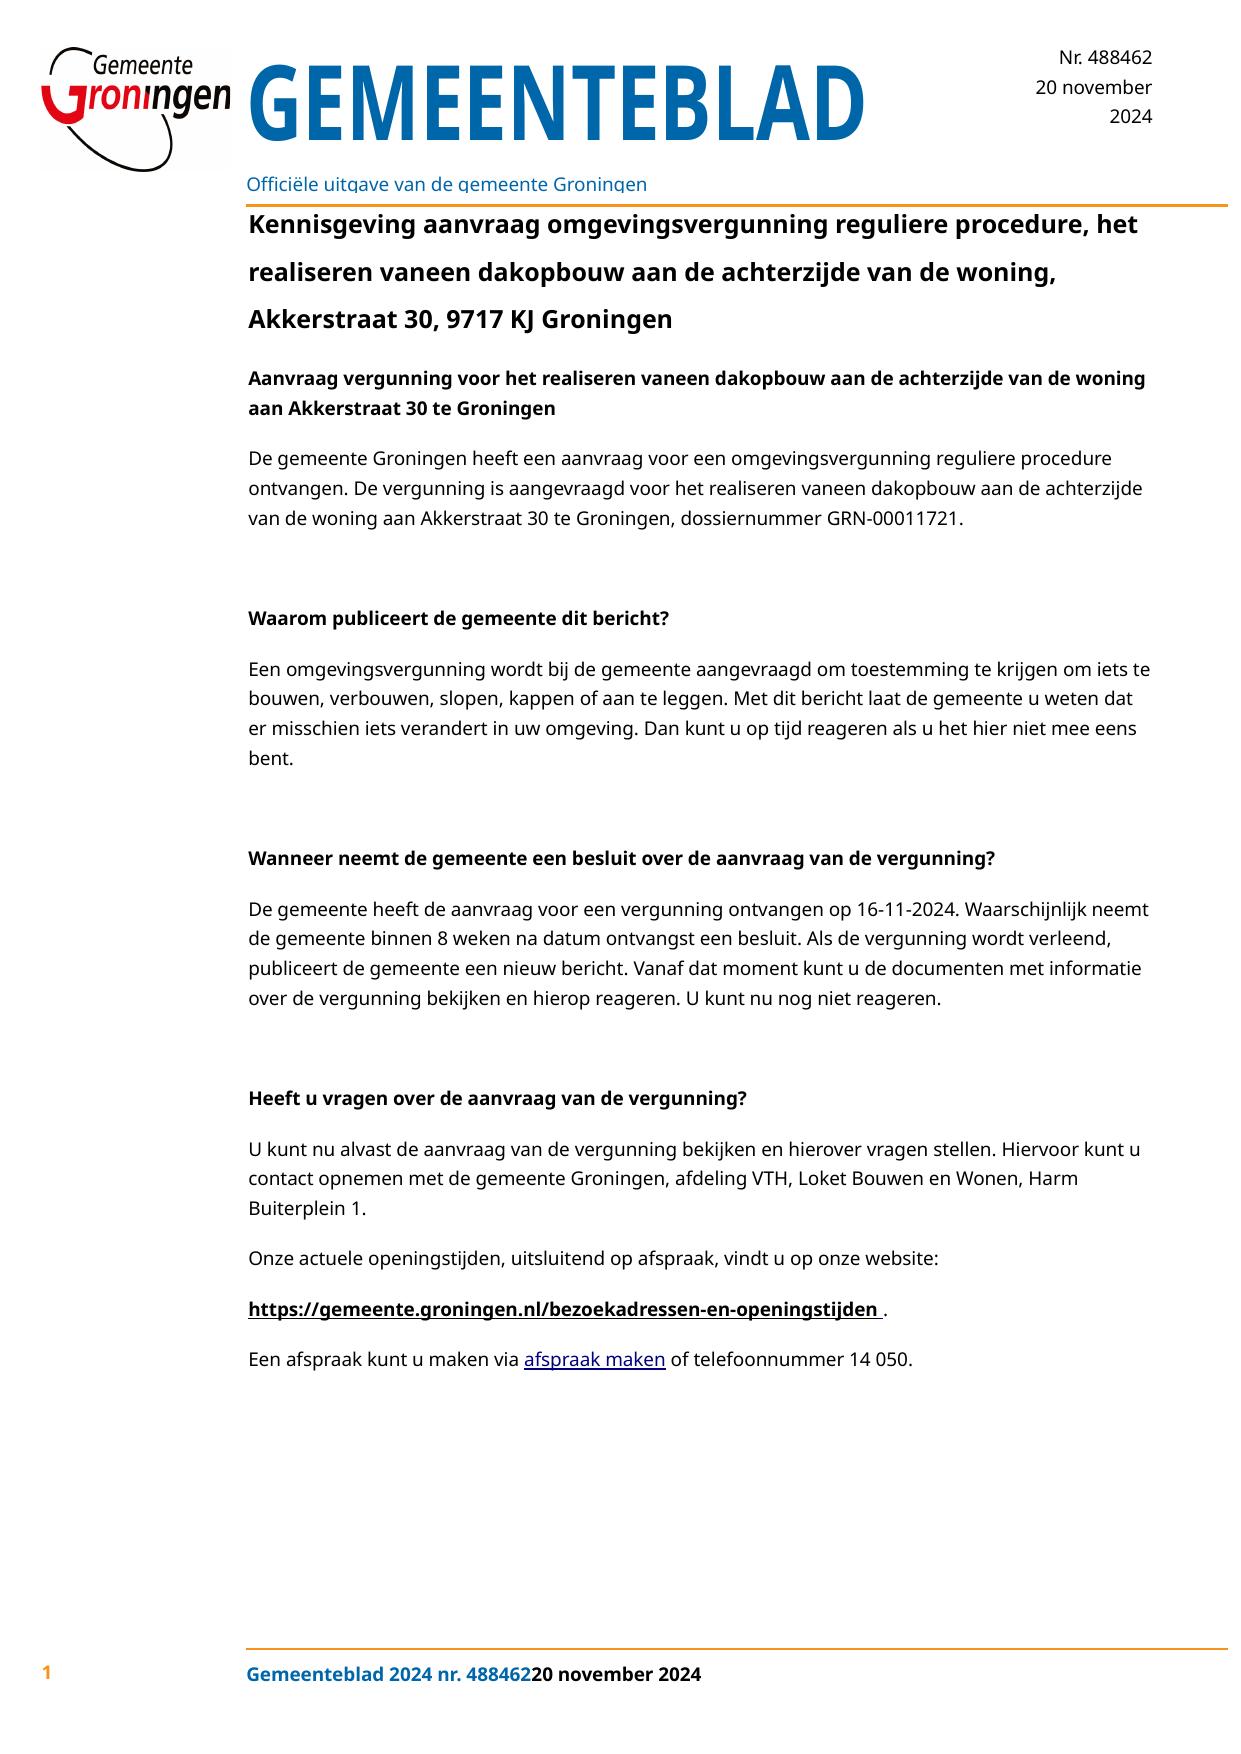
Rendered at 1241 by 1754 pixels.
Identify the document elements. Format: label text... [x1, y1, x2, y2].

text Heeft u vragen over de aanvraag van de vergunning? [248, 1086, 1152, 1111]
text Een afspraak kunt u maken via afspraak maken of telefoonnummer 14 050. [248, 1346, 1152, 1372]
text Kennisgeving aanvraag omgevingsvergunning reguliere procedure, het realiseren vaneen dakopbouw aan de achterzijde van de woning, Akkerstraat 30, 9717 KJ Groningen [248, 207, 1152, 336]
text De gemeente heeft de aanvraag voor een vergunning ontvangen op 16-11-2024. Waarschijnlijk neemt de gemeente binnen 8 weken na datum ontvangst een besluit. Als de vergunning wordt verleend, publiceert de gemeente een nieuw bericht. Vanaf dat moment kunt u de documenten met informatie over de vergunning bekijken en hierop reageren. U kunt nu nog niet reageren. [248, 896, 1152, 1010]
text Een omgevingsvergunning wordt bij de gemeente aangevraagd om toestemming te krijgen om iets te bouwen, verbouwen, slopen, kappen of aan te leggen. Met dit bericht laat de gemeente u weten dat er misschien iets verandert in uw omgeving. Dan kunt u op tijd reageren als u het hier niet mee eens bent. [248, 656, 1152, 770]
text De gemeente Groningen heeft een aanvraag voor een omgevingsvergunning reguliere procedure ontvangen. De vergunning is aangevraagd voor het realiseren vaneen dakopbouw aan de achterzijde van de woning aan Akkerstraat 30 te Groningen, dossiernummer GRN-00011721. [248, 446, 1152, 530]
text U kunt nu alvast de aanvraag van de vergunning bekijken en hierover vragen stellen. Hiervoor kunt u contact opnemen met de gemeente Groningen, afdeling VTH, Loket Bouwen en Wonen, Harm Buiterplein 1. [248, 1136, 1152, 1221]
text Onze actuele openingstijden, uitsluitend op afspraak, vindt u op onze website: [248, 1246, 1152, 1271]
text Wanneer neemt de gemeente een besluit over de aanvraag van de vergunning? [248, 846, 1152, 871]
picture [41, 47, 231, 172]
text Aanvraag vergunning voor het realiseren vaneen dakopbouw aan de achterzijde van de woning aan Akkerstraat 30 te Groningen [248, 366, 1152, 421]
text Waarom publiceert de gemeente dit bericht? [248, 606, 1152, 631]
text https://gemeente.groningen.nl/bezoekadressen-en-openingstijden . [248, 1296, 1152, 1322]
